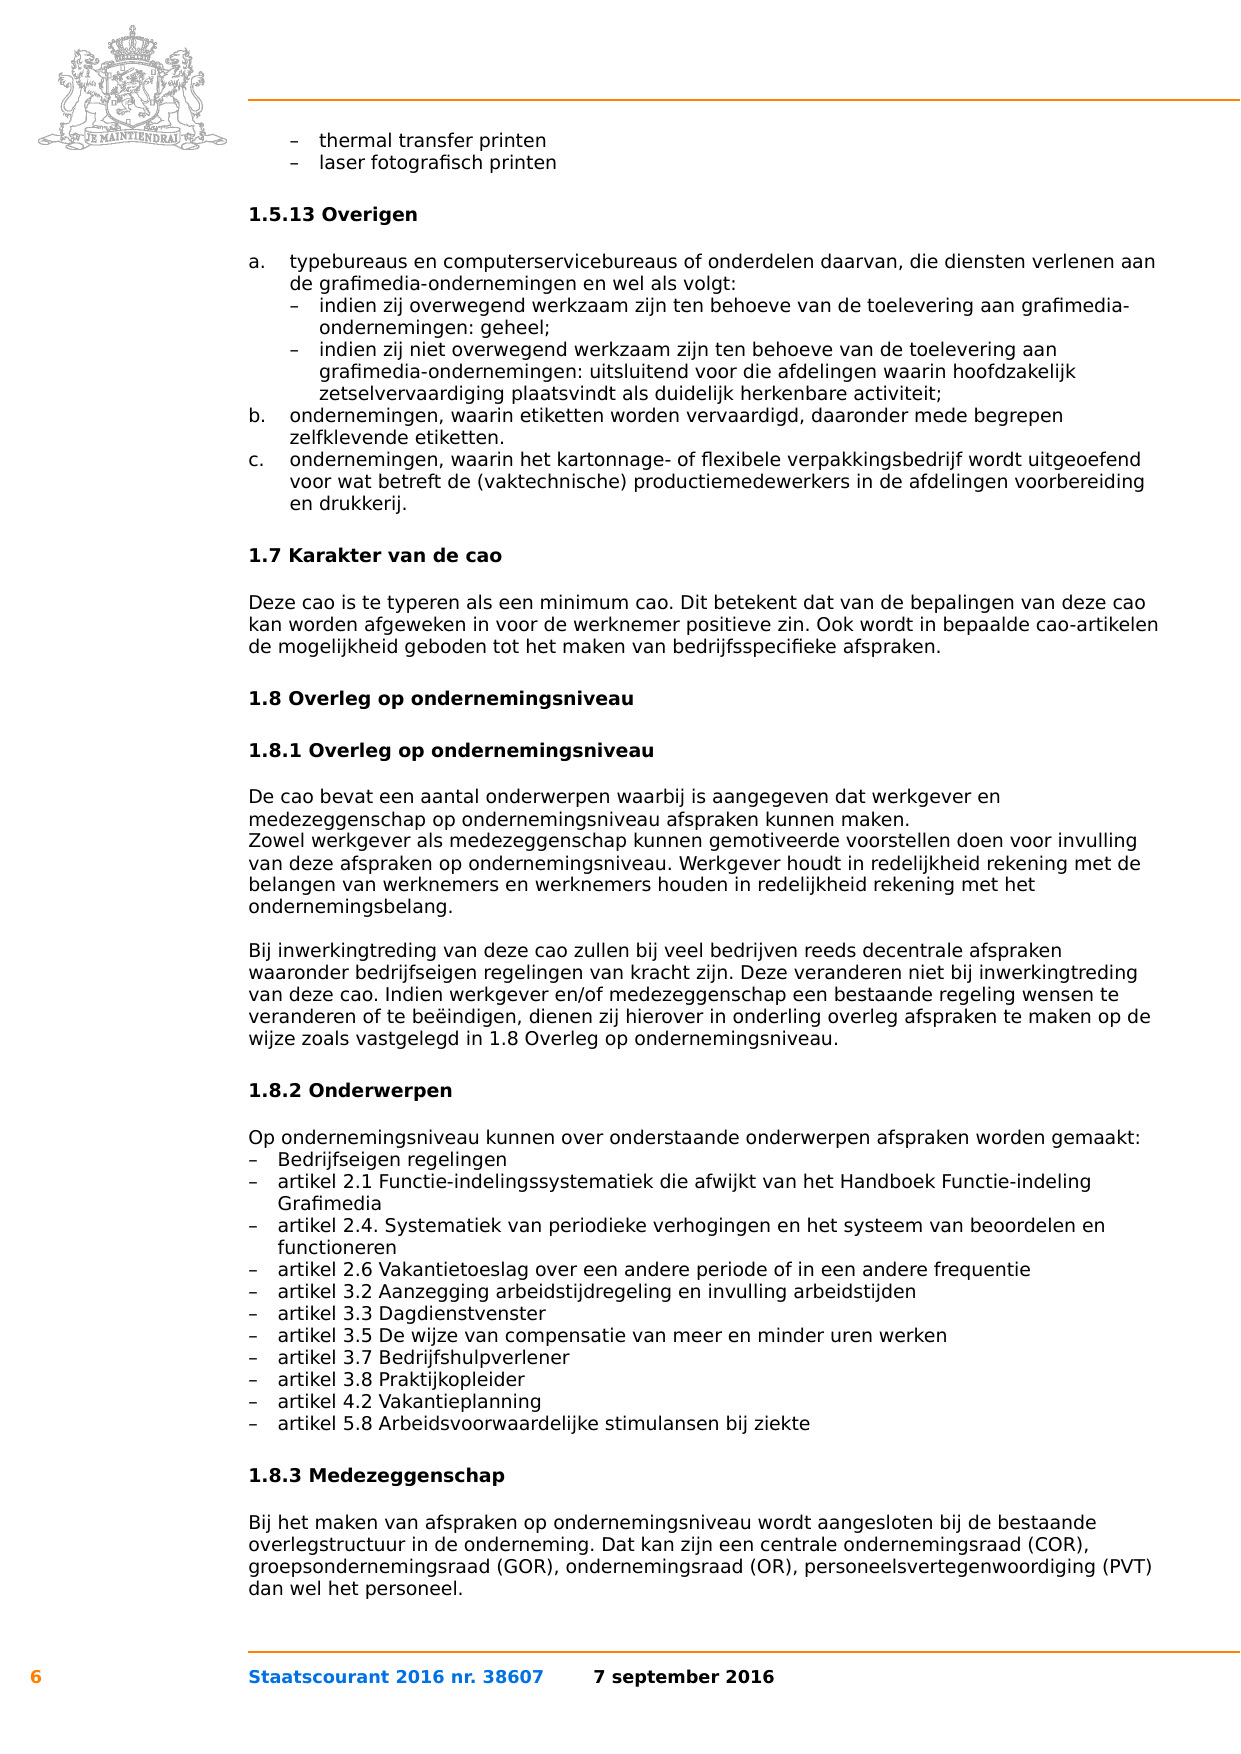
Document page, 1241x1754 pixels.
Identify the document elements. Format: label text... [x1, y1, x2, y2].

text – indien zij overwegend werkzaam zijn ten behoeve van de toelevering aan grafimedia-ondernemingen: geheel; [289, 295, 1163, 339]
text – thermal transfer printen [289, 130, 1163, 152]
text – artikel 2.4. Systematiek van periodieke verhogingen en het systeem van beoordelen en functioneren [248, 1215, 1163, 1259]
text – artikel 2.1 Functie-indelingssystematiek die afwijkt van het Handboek Functie-indeling Grafimedia [248, 1171, 1163, 1215]
subtitle 1.8.3 Medezeggenschap [248, 1465, 1163, 1487]
text Op ondernemingsniveau kunnen over onderstaande onderwerpen afspraken worden gemaakt: [248, 1127, 1163, 1149]
text – Bedrijfseigen regelingen [248, 1149, 1163, 1171]
text – artikel 3.5 De wijze van compensatie van meer en minder uren werken [248, 1325, 1163, 1347]
subtitle 1.8.1 Overleg op ondernemingsniveau [248, 739, 1163, 761]
text Deze cao is te typeren als een minimum cao. Dit betekent dat van de bepalingen van deze cao kan worden afgeweken in voor de werknemer positieve zin. Ook wordt in bepaalde cao-artikelen de mogelijkheid geboden tot het maken van bedrijfsspecifieke afspraken. [248, 592, 1163, 657]
text – artikel 3.7 Bedrijfshulpverlener [248, 1347, 1163, 1369]
text Zowel werkgever als medezeggenschap kunnen gemotiveerde voorstellen doen voor invulling van deze afspraken op ondernemingsniveau. Werkgever houdt in redelijkheid rekening met de belangen van werknemers en werknemers houden in redelijkheid rekening met het ondernemingsbelang. [248, 830, 1163, 918]
text – artikel 3.3 Dagdienstvenster [248, 1303, 1163, 1325]
text b. ondernemingen, waarin etiketten worden vervaardigd, daaronder mede begrepen zelfklevende etiketten. [248, 405, 1163, 449]
text – artikel 4.2 Vakantieplanning [248, 1391, 1163, 1413]
text Bij het maken van afspraken op ondernemingsniveau wordt aangesloten bij de bestaande overlegstructuur in de onderneming. Dat kan zijn een centrale ondernemingsraad (COR), groepsondernemingsraad (GOR), ondernemingsraad (OR), personeelsvertegenwoordiging (PVT) dan wel het personeel. [248, 1512, 1163, 1600]
text – artikel 3.2 Aanzegging arbeidstijdregeling en invulling arbeidstijden [248, 1281, 1163, 1303]
text – artikel 3.8 Praktijkopleider [248, 1369, 1163, 1391]
subtitle 1.7 Karakter van de cao [248, 544, 1163, 567]
picture [38, 25, 227, 150]
text – artikel 2.6 Vakantietoeslag over een andere periode of in een andere frequentie [248, 1259, 1163, 1281]
subtitle 1.8 Overleg op ondernemingsniveau [248, 687, 1163, 709]
text c. ondernemingen, waarin het kartonnage- of flexibele verpakkingsbedrijf wordt uitgeoefend voor wat betreft de (vaktechnische) productiemedewerkers in de afdelingen voorbereiding en drukkerij. [248, 449, 1163, 514]
text – indien zij niet overwegend werkzaam zijn ten behoeve van de toelevering aan grafimedia-ondernemingen: uitsluitend voor die afdelingen waarin hoofdzakelijk zetselvervaardiging plaatsvindt als duidelijk herkenbare activiteit; [289, 339, 1163, 405]
subtitle 1.8.2 Onderwerpen [248, 1080, 1163, 1102]
text – artikel 5.8 Arbeidsvoorwaardelijke stimulansen bij ziekte [248, 1413, 1163, 1435]
text a. typebureaus en computerservicebureaus of onderdelen daarvan, die diensten verlenen aan de grafimedia-ondernemingen en wel als volgt: [248, 251, 1163, 295]
text Bij inwerkingtreding van deze cao zullen bij veel bedrijven reeds decentrale afspraken waaronder bedrijfseigen regelingen van kracht zijn. Deze veranderen niet bij inwerkingtreding van deze cao. Indien werkgever en/of medezeggenschap een bestaande regeling wensen te veranderen of te beëindigen, dienen zij hierover in onderling overleg afspraken te maken op de wijze zoals vastgelegd in 1.8 Overleg op ondernemingsniveau. [248, 940, 1163, 1050]
text De cao bevat een aantal onderwerpen waarbij is aangegeven dat werkgever en medezeggenschap op ondernemingsniveau afspraken kunnen maken. [248, 786, 1163, 830]
subtitle 1.5.13 Overigen [248, 204, 1163, 226]
text – laser fotografisch printen [289, 152, 1163, 174]
